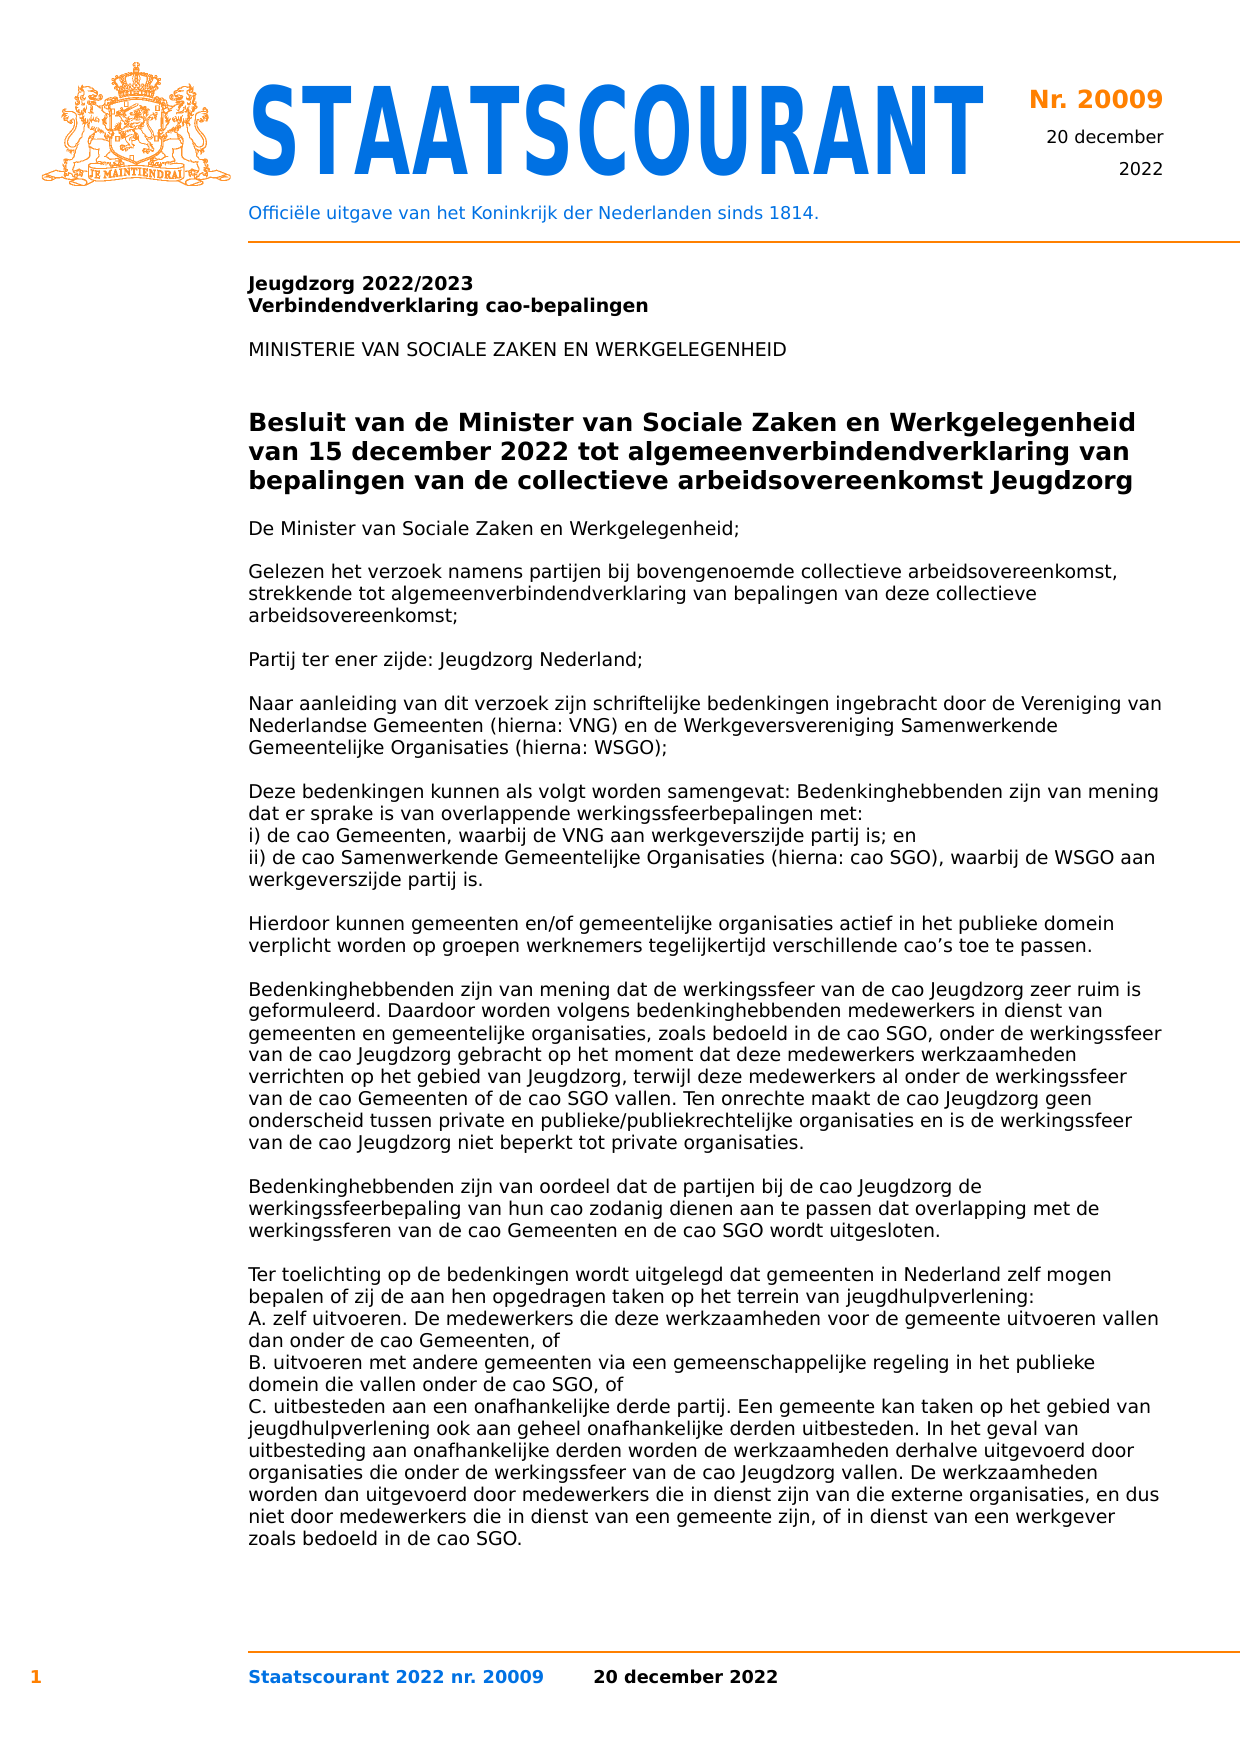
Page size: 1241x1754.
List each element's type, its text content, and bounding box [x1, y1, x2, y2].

table_cell Officiële uitgave van het Koninkrijk der Nederlanden sinds 1814. [248, 203, 1240, 241]
subtitle Besluit van de Minister van Sociale Zaken en Werkgelegenheid van 15 december 2022 tot algemeenverbindendverklaring van bepalingen van de collectieve arbeidsovereenkomst Jeugdzorg [248, 408, 1163, 496]
table_header Nr. 20009 [998, 62, 1240, 121]
text A. zelf uitvoeren. De medewerkers die deze werkzaamheden voor de gemeente uitvoeren vallen dan onder de cao Gemeenten, of [248, 1308, 1163, 1352]
text Gelezen het verzoek namens partijen bij bovengenoemde collectieve arbeidsovereenkomst, strekkende tot algemeenverbindendverklaring van bepalingen van deze collectieve arbeidsovereenkomst; [248, 561, 1163, 627]
text De Minister van Sociale Zaken en Werkgelegenheid; [248, 517, 1163, 539]
picture [41, 62, 231, 186]
text Bedenkinghebbenden zijn van mening dat de werkingssfeer van de cao Jeugdzorg zeer ruim is geformuleerd. Daardoor worden volgens bedenkinghebbenden medewerkers in dienst van gemeenten en gemeentelijke organisaties, zoals bedoeld in de cao SGO, onder de werkingssfeer van de cao Jeugdzorg gebracht op het moment dat deze medewerkers werkzaamheden verrichten op het gebied van Jeugdzorg, terwijl deze medewerkers al onder de werkingssfeer van de cao Gemeenten of de cao SGO vallen. Ten onrechte maakt de cao Jeugdzorg geen onderscheid tussen private en publieke/publiekrechtelijke organisaties en is de werkingssfeer van de cao Jeugdzorg niet beperkt tot private organisaties. [248, 978, 1163, 1154]
text Jeugdzorg 2022/2023 [248, 273, 1163, 295]
text Naar aanleiding van dit verzoek zijn schriftelijke bedenkingen ingebracht door de Vereniging van Nederlandse Gemeenten (hierna: VNG) en de Werkgeversvereniging Samenwerkende Gemeentelijke Organisaties (hierna: WSGO); [248, 693, 1163, 759]
table_header STAATSCOURANT [248, 62, 998, 203]
text C. uitbesteden aan een onafhankelijke derde partij. Een gemeente kan taken op het gebied van jeugdhulpverlening ook aan geheel onafhankelijke derden uitbesteden. In het geval van uitbesteding aan onafhankelijke derden worden de werkzaamheden derhalve uitgevoerd door organisaties die onder de werkingssfeer van de cao Jeugdzorg vallen. De werkzaamheden worden dan uitgevoerd door medewerkers die in dienst zijn van die externe organisaties, en dus niet door medewerkers die in dienst van een gemeente zijn, of in dienst van een werkgever zoals bedoeld in de cao SGO. [248, 1396, 1163, 1550]
text Ter toelichting op de bedenkingen wordt uitgelegd dat gemeenten in Nederland zelf mogen bepalen of zij de aan hen opgedragen taken op het terrein van jeugdhulpverlening: [248, 1264, 1163, 1308]
text Bedenkinghebbenden zijn van oordeel dat de partijen bij de cao Jeugdzorg de werkingssfeerbepaling van hun cao zodanig dienen aan te passen dat overlapping met de werkingssferen van de cao Gemeenten en de cao SGO wordt uitgesloten. [248, 1176, 1163, 1242]
text B. uitvoeren met andere gemeenten via een gemeenschappelijke regeling in het publieke domein die vallen onder de cao SGO, of [248, 1352, 1163, 1396]
text Deze bedenkingen kunnen als volgt worden samengevat: Bedenkinghebbenden zijn van mening dat er sprake is van overlappende werkingssfeerbepalingen met: [248, 781, 1163, 825]
text MINISTERIE VAN SOCIALE ZAKEN EN WERKGELEGENHEID [248, 339, 1163, 361]
table_cell 20 december [998, 121, 1240, 153]
text Verbindendverklaring cao-bepalingen [248, 295, 1163, 317]
table_header [25, 62, 248, 241]
text Hierdoor kunnen gemeenten en/of gemeentelijke organisaties actief in het publieke domein verplicht worden op groepen werknemers tegelijkertijd verschillende cao’s toe te passen. [248, 913, 1163, 957]
table_cell 2022 [998, 153, 1240, 203]
text Partij ter ener zijde: Jeugdzorg Nederland; [248, 649, 1163, 671]
text ii) de cao Samenwerkende Gemeentelijke Organisaties (hierna: cao SGO), waarbij de WSGO aan werkgeverszijde partij is. [248, 847, 1163, 891]
text i) de cao Gemeenten, waarbij de VNG aan werkgeverszijde partij is; en [248, 825, 1163, 847]
